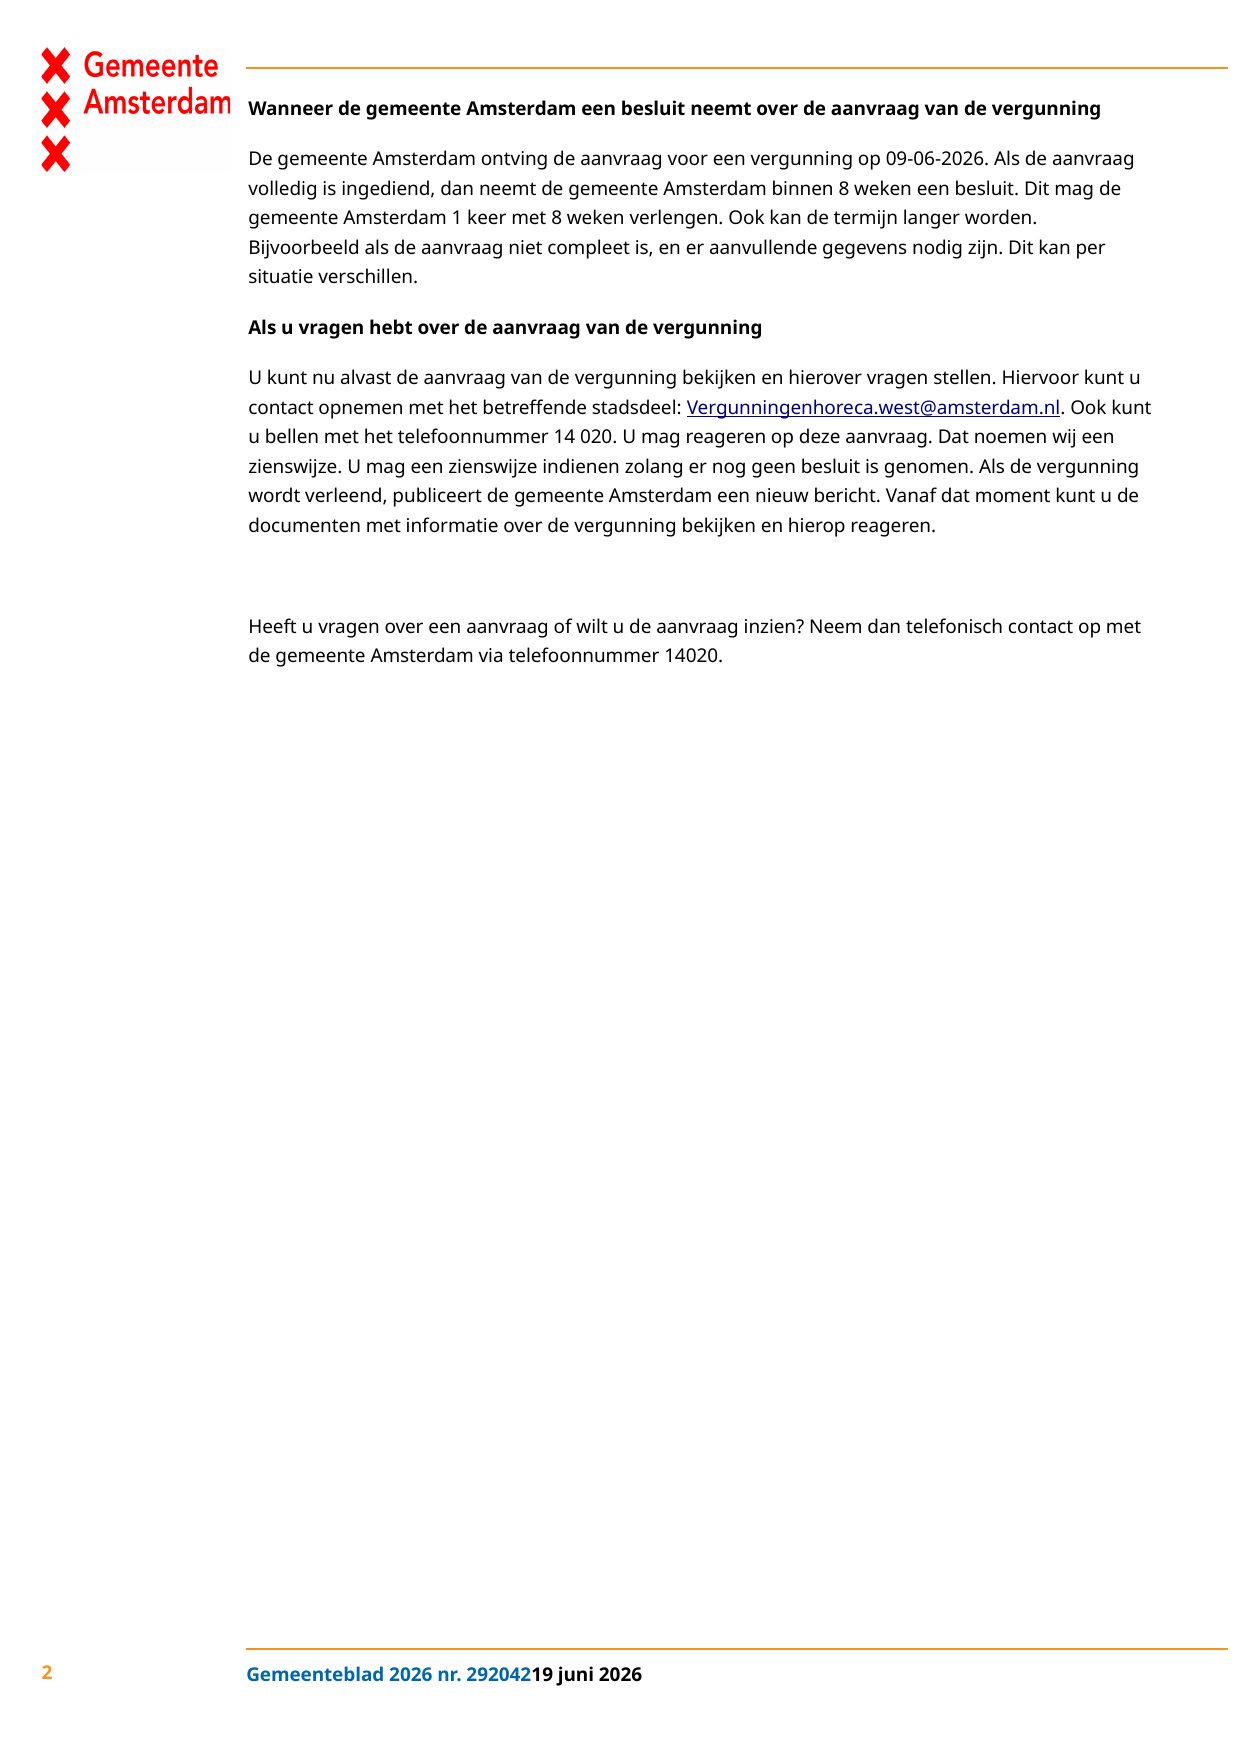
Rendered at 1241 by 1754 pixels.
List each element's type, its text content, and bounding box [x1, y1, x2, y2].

text Wanneer de gemeente Amsterdam een besluit neemt over de aanvraag van de vergunning [248, 95, 1152, 121]
picture [41, 47, 231, 172]
text Heeft u vragen over een aanvraag of wilt u de aanvraag inzien? Neem dan telefonisch contact op met de gemeente Amsterdam via telefoonnummer 14020. [248, 613, 1152, 668]
text De gemeente Amsterdam ontving de aanvraag voor een vergunning op 09-06-2026. Als de aanvraag volledig is ingediend, dan neemt de gemeente Amsterdam binnen 8 weken een besluit. Dit mag de gemeente Amsterdam 1 keer met 8 weken verlengen. Ook kan de termijn langer worden. Bijvoorbeeld als de aanvraag niet compleet is, en er aanvullende gegevens nodig zijn. Dit kan per situatie verschillen. [248, 145, 1152, 289]
text U kunt nu alvast de aanvraag van de vergunning bekijken en hierover vragen stellen. Hiervoor kunt u contact opnemen met het betreffende stadsdeel: Vergunningenhoreca.west@amsterdam.nl. Ook kunt u bellen met het telefoonnummer 14 020. U mag reageren op deze aanvraag. Dat noemen wij een zienswijze. U mag een zienswijze indienen zolang er nog geen besluit is genomen. Als de vergunning wordt verleend, publiceert de gemeente Amsterdam een nieuw bericht. Vanaf dat moment kunt u de documenten met informatie over de vergunning bekijken en hierop reageren. [248, 364, 1152, 538]
text Als u vragen hebt over de aanvraag van de vergunning [248, 314, 1152, 340]
